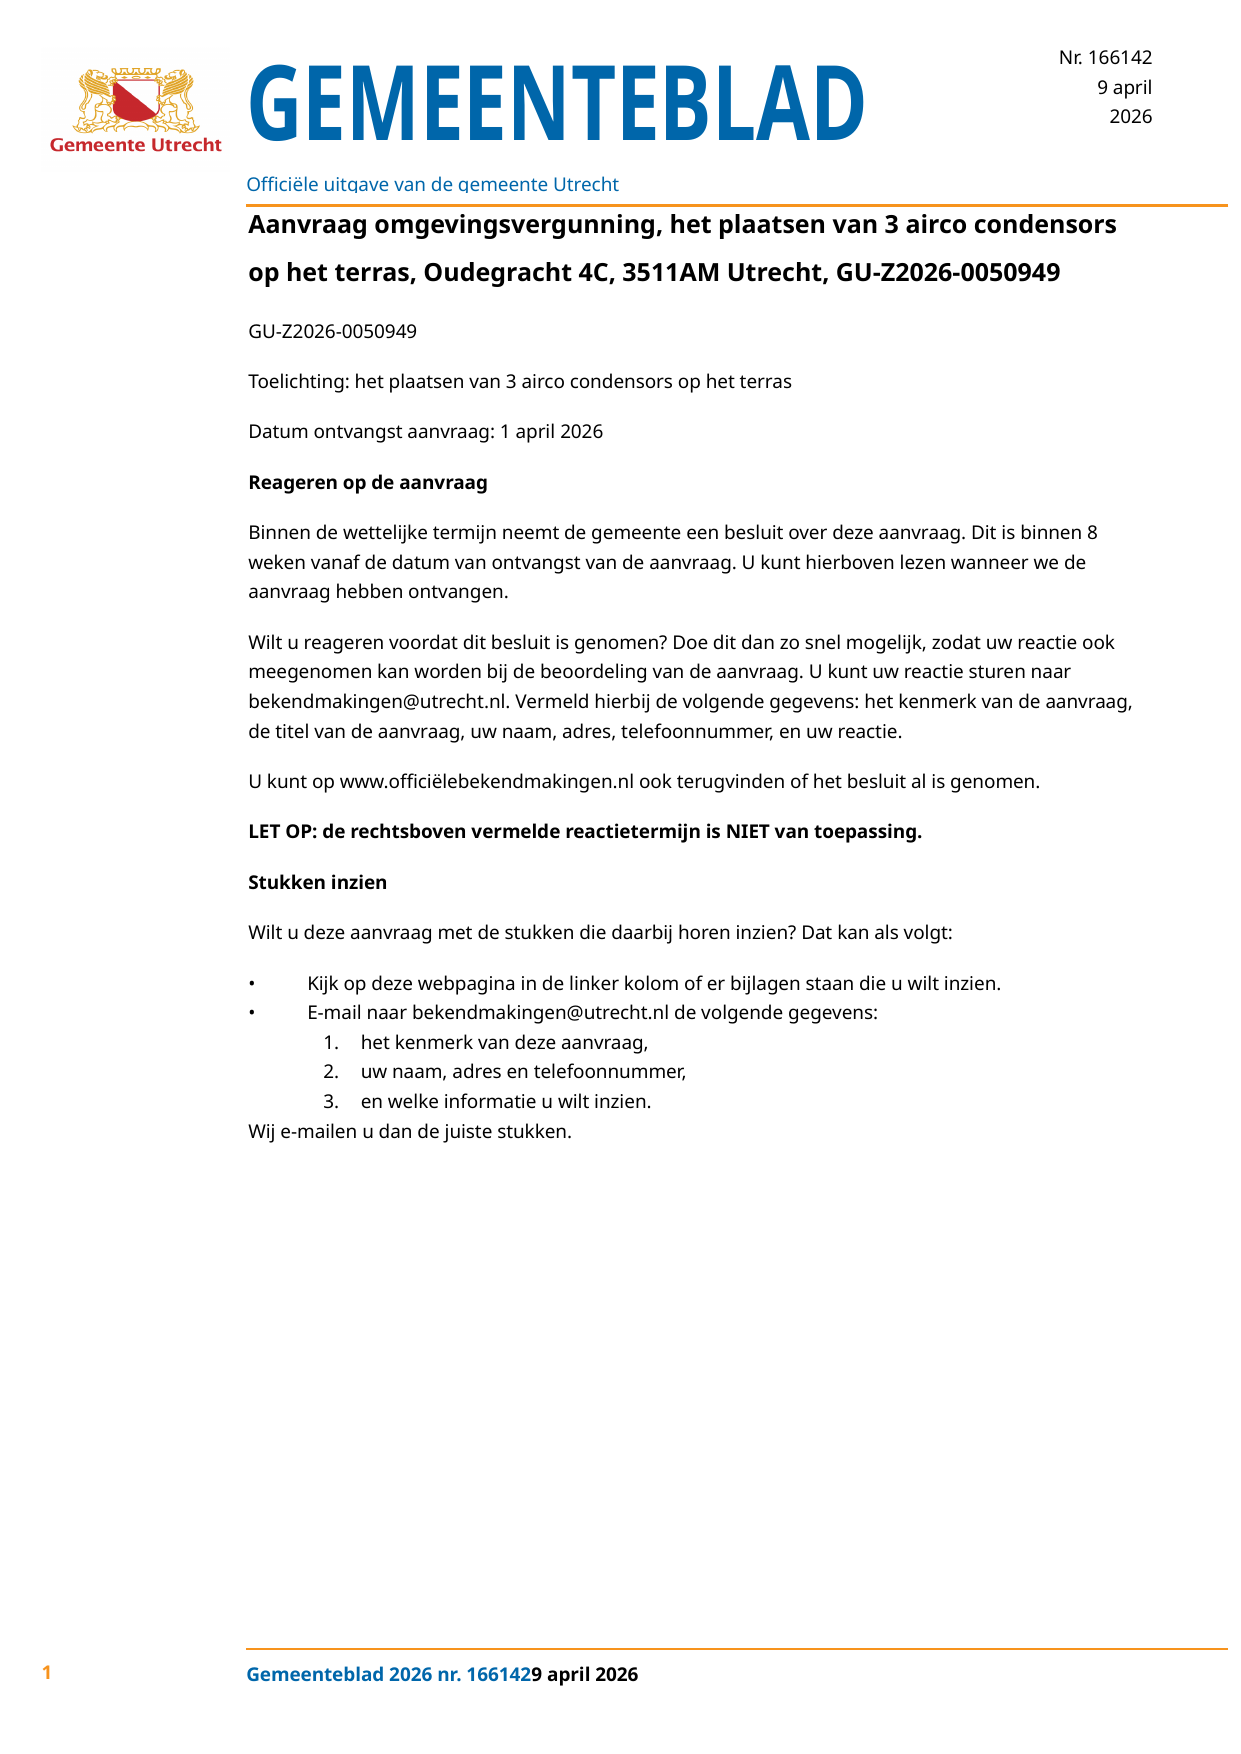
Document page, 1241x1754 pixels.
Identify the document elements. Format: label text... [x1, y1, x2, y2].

text Aanvraag omgevingsvergunning, het plaatsen van 3 airco condensors op het terras, Oudegracht 4C, 3511AM Utrecht, GU-Z2026-0050949 [248, 207, 1152, 288]
text Reageren op de aanvraag [248, 469, 1152, 495]
text Wilt u deze aanvraag met de stukken die daarbij horen inzien? Dat kan als volgt: [248, 919, 1152, 945]
text GU-Z2026-0050949 [248, 318, 1152, 344]
text Binnen de wettelijke termijn neemt de gemeente een besluit over deze aanvraag. Dit is binnen 8 weken vanaf de datum van ontvangst van de aanvraag. U kunt hierboven lezen wanneer we de aanvraag hebben ontvangen. [248, 519, 1152, 604]
list uw naam, adres en telefoonnummer, [323, 1059, 1152, 1084]
text Wilt u reageren voordat dit besluit is genomen? Doe dit dan zo snel mogelijk, zodat uw reactie ook meegenomen kan worden bij de beoordeling van de aanvraag. U kunt uw reactie sturen naar bekendmakingen@utrecht.nl. Vermeld hierbij de volgende gegevens: het kenmerk van de aanvraag, de titel van de aanvraag, uw naam, adres, telefoonnummer, en uw reactie. [248, 629, 1152, 744]
text Stukken inzien [248, 869, 1152, 895]
list het kenmerk van deze aanvraag, [323, 1029, 1152, 1055]
list E-mail naar bekendmakingen@utrecht.nl de volgende gegevens: [248, 999, 1152, 1025]
text Toelichting: het plaatsen van 3 airco condensors op het terras [248, 368, 1152, 394]
list Kijk op deze webpagina in de linker kolom of er bijlagen staan die u wilt inzien. [248, 970, 1152, 996]
text Wij e-mailen u dan de juiste stukken. [248, 1118, 1152, 1144]
text LET OP: de rechtsboven vermelde reactietermijn is NIET van toepassing. [248, 819, 1152, 844]
text Datum ontvangst aanvraag: 1 april 2026 [248, 419, 1152, 444]
list en welke informatie u wilt inzien. [323, 1088, 1152, 1114]
picture [41, 47, 231, 172]
text U kunt op www.officiëlebekendmakingen.nl ook terugvinden of het besluit al is genomen. [248, 768, 1152, 794]
